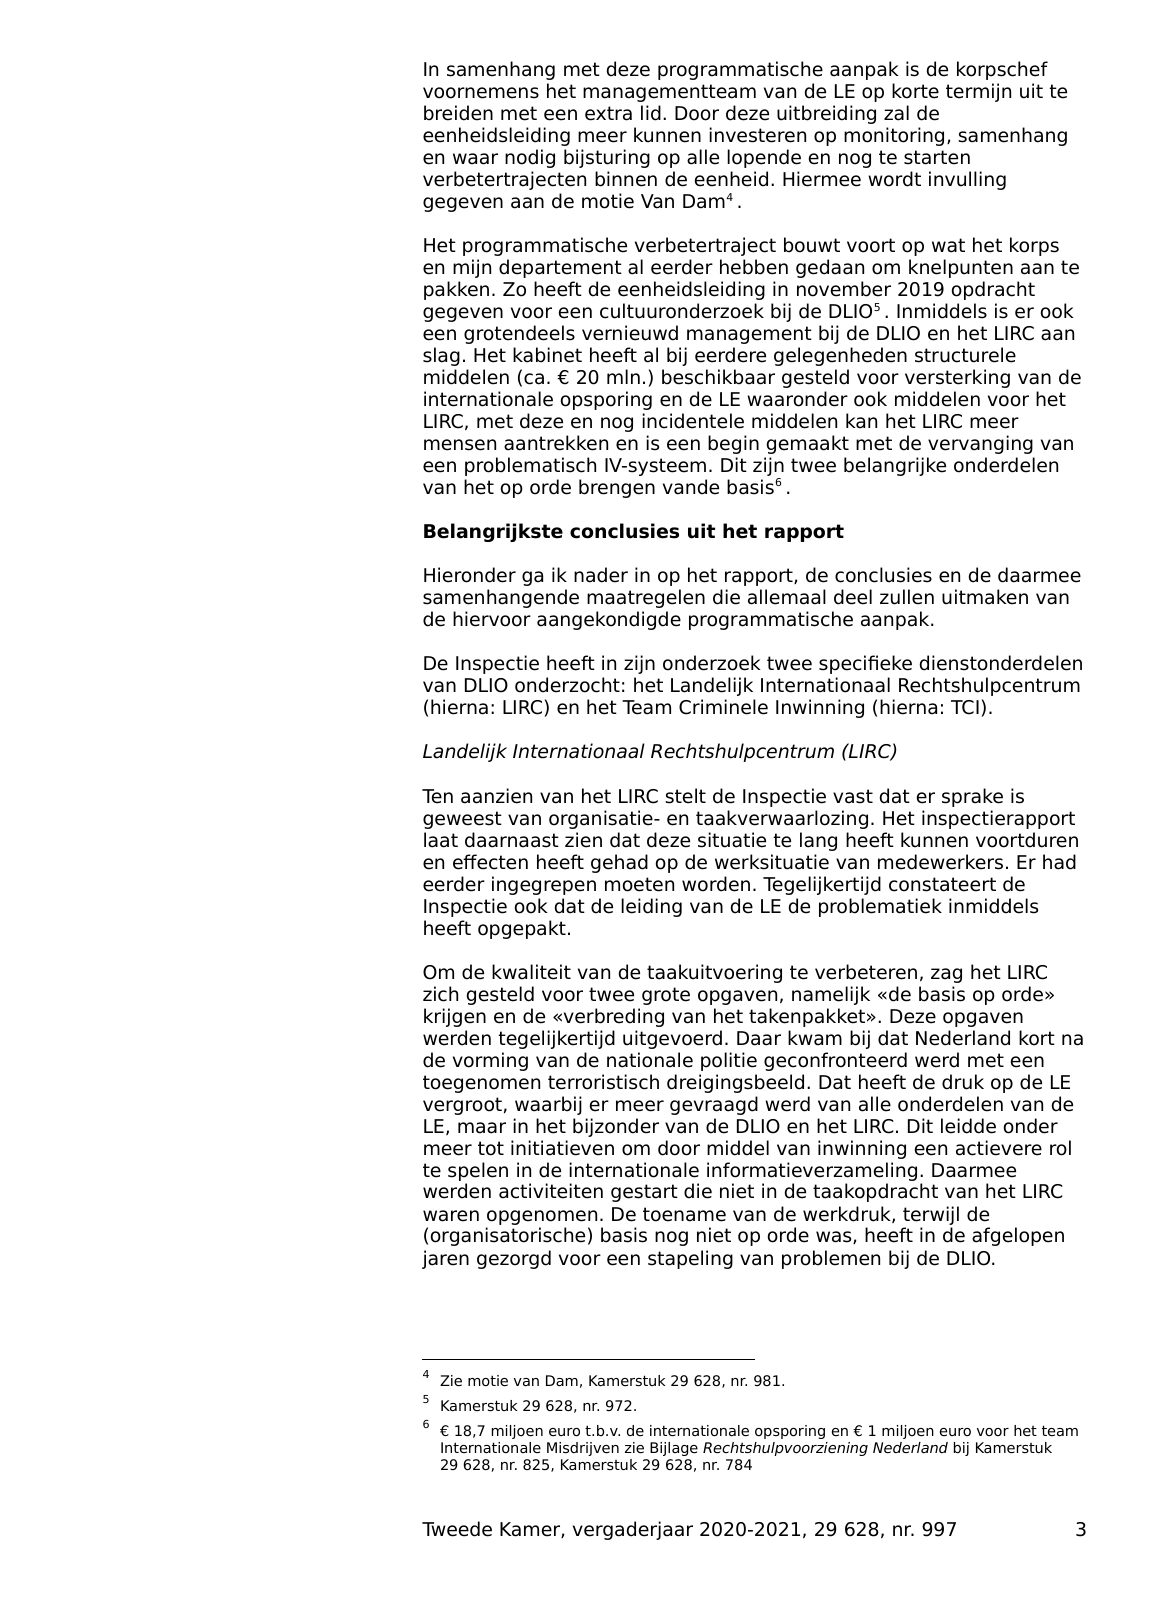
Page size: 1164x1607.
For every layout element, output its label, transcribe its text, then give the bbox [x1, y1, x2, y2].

text In samenhang met deze programmatische aanpak is de korpschef voornemens het managementteam van de LE op korte termijn uit te breiden met een extra lid. Door deze uitbreiding zal de eenheidsleiding meer kunnen investeren op monitoring, samenhang en waar nodig bijsturing op alle lopende en nog te starten verbetertrajecten binnen de eenheid. Hiermee wordt invulling gegeven aan de motie Van Dam. [422, 59, 1087, 213]
text De Inspectie heeft in zijn onderzoek twee specifieke dienstonderdelen van DLIO onderzocht: het Landelijk Internationaal Rechtshulpcentrum (hierna: LIRC) en het Team Criminele Inwinning (hierna: TCI). [422, 653, 1087, 719]
text Om de kwaliteit van de taakuitvoering te verbeteren, zag het LIRC zich gesteld voor twee grote opgaven, namelijk «de basis op orde» krijgen en de «verbreding van het takenpakket». Deze opgaven werden tegelijkertijd uitgevoerd. Daar kwam bij dat Nederland kort na de vorming van de nationale politie geconfronteerd werd met een toegenomen terroristisch dreigingsbeeld. Dat heeft de druk op de LE vergroot, waarbij er meer gevraagd werd van alle onderdelen van de LE, maar in het bijzonder van de DLIO en het LIRC. Dit leidde onder meer tot initiatieven om door middel van inwinning een actievere rol te spelen in de internationale informatieverzameling. Daarmee werden activiteiten gestart die niet in de taakopdracht van het LIRC waren opgenomen. De toename van de werkdruk, terwijl de (organisatorische) basis nog niet op orde was, heeft in de afgelopen jaren gezorgd voor een stapeling van problemen bij de DLIO. [422, 962, 1087, 1269]
text € 18,7 miljoen euro t.b.v. de internationale opsporing en € 1 miljoen euro voor het team Internationale Misdrijven zie Bijlage Rechtshulpvoorziening Nederland bij Kamerstuk 29 628, nr. 825, Kamerstuk 29 628, nr. 784 [422, 1418, 1087, 1474]
text Zie motie van Dam, Kamerstuk 29 628, nr. 981. [422, 1368, 1087, 1391]
text Ten aanzien van het LIRC stelt de Inspectie vast dat er sprake is geweest van organisatie- en taakverwaarlozing. Het inspectierapport laat daarnaast zien dat deze situatie te lang heeft kunnen voortduren en effecten heeft gehad op de werksituatie van medewerkers. Er had eerder ingegrepen moeten worden. Tegelijkertijd constateert de Inspectie ook dat de leiding van de LE de problematiek inmiddels heeft opgepakt. [422, 786, 1087, 939]
text Hieronder ga ik nader in op het rapport, de conclusies en de daarmee samenhangende maatregelen die allemaal deel zullen uitmaken van de hiervoor aangekondigde programmatische aanpak. [422, 565, 1087, 631]
text Het programmatische verbetertraject bouwt voort op wat het korps en mijn departement al eerder hebben gedaan om knelpunten aan te pakken. Zo heeft de eenheidsleiding in november 2019 opdracht gegeven voor een cultuuronderzoek bij de DLIO. Inmiddels is er ook een grotendeels vernieuwd management bij de DLIO en het LIRC aan slag. Het kabinet heeft al bij eerdere gelegenheden structurele middelen (ca. € 20 mln.) beschikbaar gesteld voor versterking van de internationale opsporing en de LE waaronder ook middelen voor het LIRC, met deze en nog incidentele middelen kan het LIRC meer mensen aantrekken en is een begin gemaakt met de vervanging van een problematisch IV-systeem. Dit zijn twee belangrijke onderdelen van het op orde brengen vande basis. [422, 235, 1087, 499]
subtitle Landelijk Internationaal Rechtshulpcentrum (LIRC) [422, 741, 1087, 763]
subtitle Belangrijkste conclusies uit het rapport [422, 521, 1087, 543]
text Kamerstuk 29 628, nr. 972. [422, 1393, 1087, 1416]
